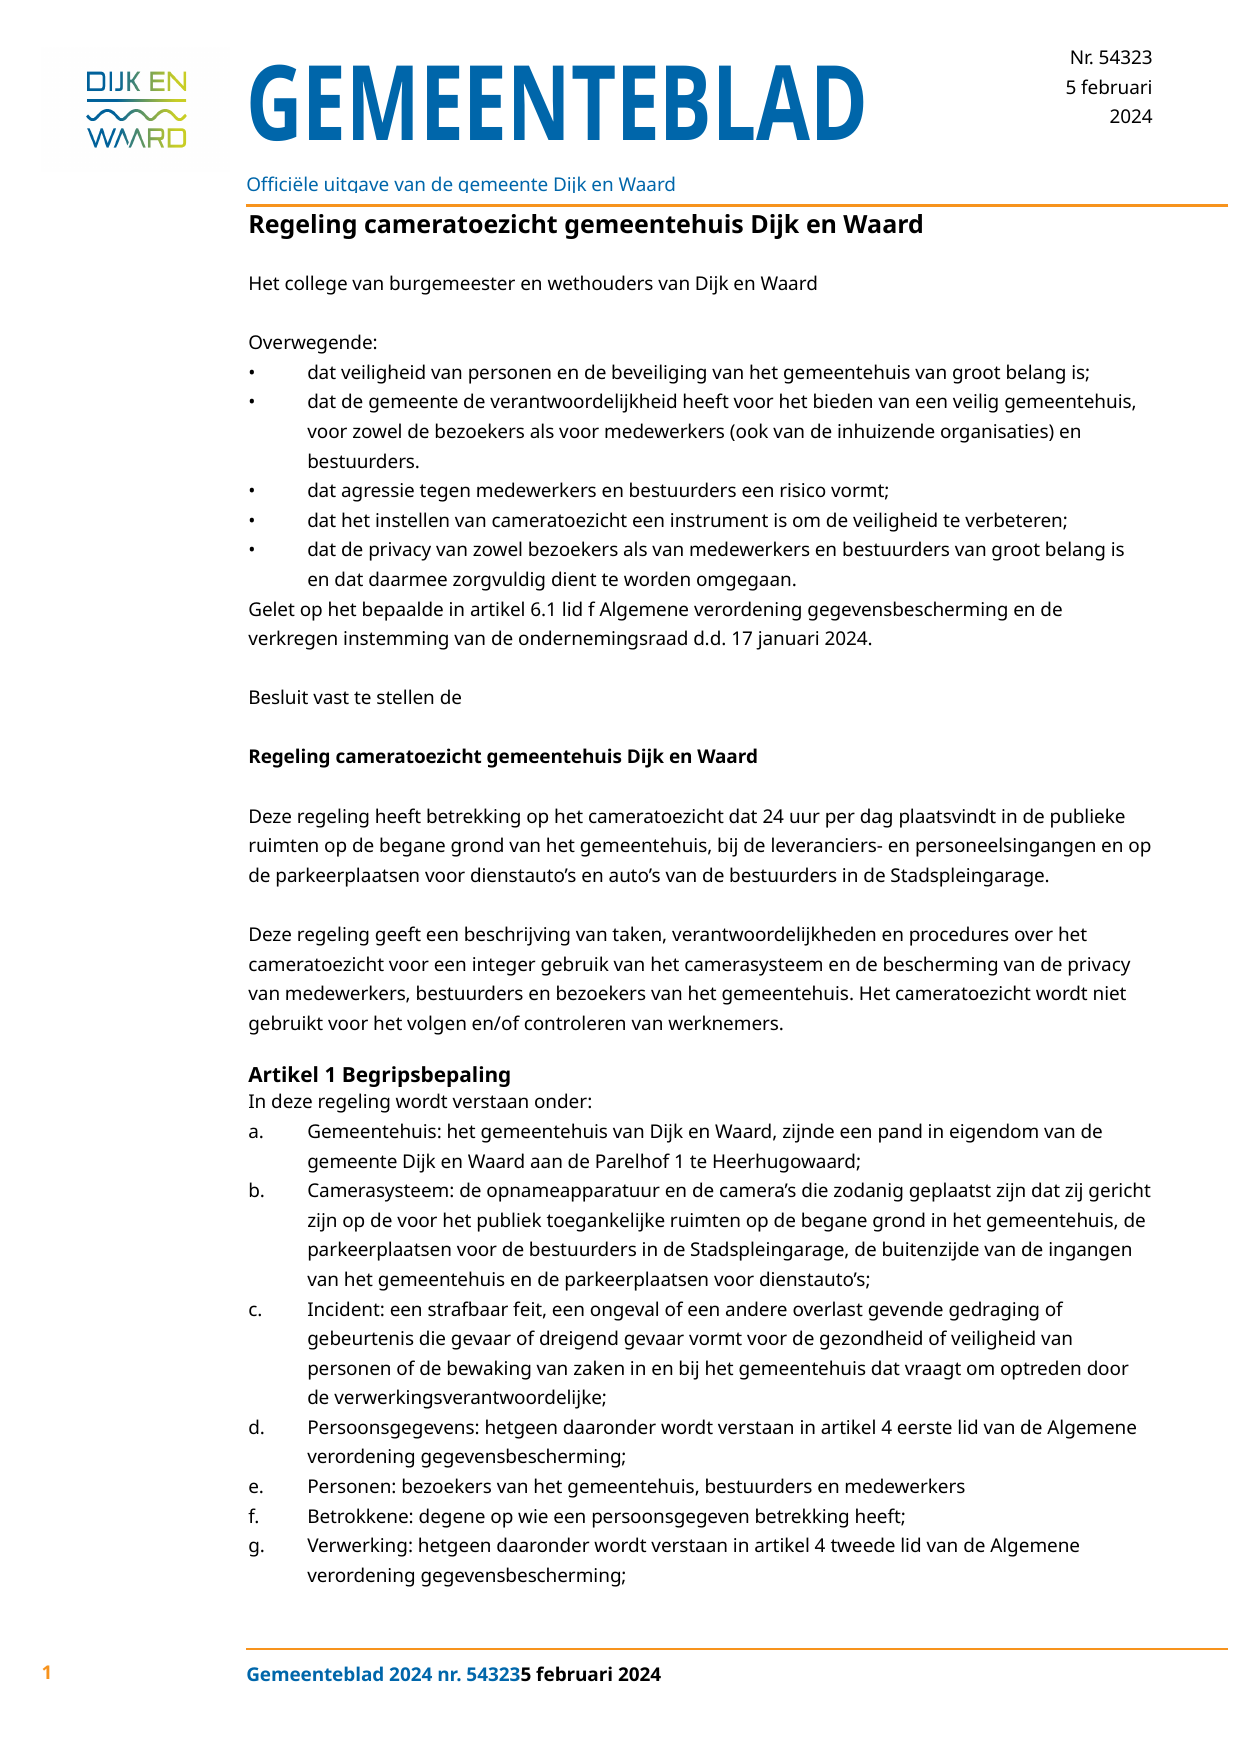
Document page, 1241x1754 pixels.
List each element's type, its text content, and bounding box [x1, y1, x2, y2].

text Het college van burgemeester en wethouders van Dijk en Waard [248, 270, 1152, 296]
text Besluit vast te stellen de [248, 684, 1152, 710]
list Persoonsgegevens: hetgeen daaronder wordt verstaan in artikel 4 eerste lid van de Algemene verordening gegevensbescherming; [248, 1414, 1152, 1469]
list dat de privacy van zowel bezoekers als van medewerkers en bestuurders van groot belang is en dat daarmee zorgvuldig dient te worden omgegaan. [248, 537, 1152, 592]
list Camerasysteem: de opnameapparatuur en de camera’s die zodanig geplaatst zijn dat zij gericht zijn op de voor het publiek toegankelijke ruimten op de begane grond in het gemeentehuis, de parkeerplaatsen voor de bestuurders in de Stadspleingarage, de buitenzijde van de ingangen van het gemeentehuis en de parkeerplaatsen voor dienstauto’s; [248, 1177, 1152, 1292]
picture [41, 47, 231, 172]
list Incident: een strafbaar feit, een ongeval of een andere overlast gevende gedraging of gebeurtenis die gevaar of dreigend gevaar vormt voor de gezondheid of veiligheid van personen of de bewaking van zaken in en bij het gemeentehuis dat vraagt om optreden door de verwerkingsverantwoordelijke; [248, 1296, 1152, 1410]
list Gemeentehuis: het gemeentehuis van Dijk en Waard, zijnde een pand in eigendom van de gemeente Dijk en Waard aan de Parelhof 1 te Heerhugowaard; [248, 1118, 1152, 1174]
text Regeling cameratoezicht gemeentehuis Dijk en Waard [248, 207, 1152, 241]
list dat de gemeente de verantwoordelijkheid heeft voor het bieden van een veilig gemeentehuis, voor zowel de bezoekers als voor medewerkers (ook van de inhuizende organisaties) en bestuurders. [248, 389, 1152, 473]
list Verwerking: hetgeen daaronder wordt verstaan in artikel 4 tweede lid van de Algemene verordening gegevensbescherming; [248, 1532, 1152, 1588]
list dat agressie tegen medewerkers en bestuurders een risico vormt; [248, 477, 1152, 503]
list Betrokkene: degene op wie een persoonsgegeven betrekking heeft; [248, 1503, 1152, 1529]
text Overwegende: [248, 329, 1152, 355]
text In deze regeling wordt verstaan onder: [248, 1089, 1152, 1114]
text Gelet op het bepaalde in artikel 6.1 lid f Algemene verordening gegevensbescherming en de verkregen instemming van de ondernemingsraad d.d. 17 januari 2024. [248, 596, 1152, 651]
list dat veiligheid van personen en de beveiliging van het gemeentehuis van groot belang is; [248, 359, 1152, 385]
text Deze regeling heeft betrekking op het cameratoezicht dat 24 uur per dag plaatsvindt in de publieke ruimten op de begane grond van het gemeentehuis, bij de leveranciers- en personeelsingangen en op de parkeerplaatsen voor dienstauto’s en auto’s van de bestuurders in de Stadspleingarage. [248, 803, 1152, 888]
text Artikel 1 Begripsbepaling [248, 1060, 1152, 1089]
text Deze regeling geeft een beschrijving van taken, verantwoordelijkheden en procedures over het cameratoezicht voor een integer gebruik van het camerasysteem en de bescherming van de privacy van medewerkers, bestuurders en bezoekers van het gemeentehuis. Het cameratoezicht wordt niet gebruikt voor het volgen en/of controleren van werknemers. [248, 921, 1152, 1036]
list dat het instellen van cameratoezicht een instrument is om de veiligheid te verbeteren; [248, 507, 1152, 533]
text Regeling cameratoezicht gemeentehuis Dijk en Waard [248, 744, 1152, 769]
list Personen: bezoekers van het gemeentehuis, bestuurders en medewerkers [248, 1473, 1152, 1499]
